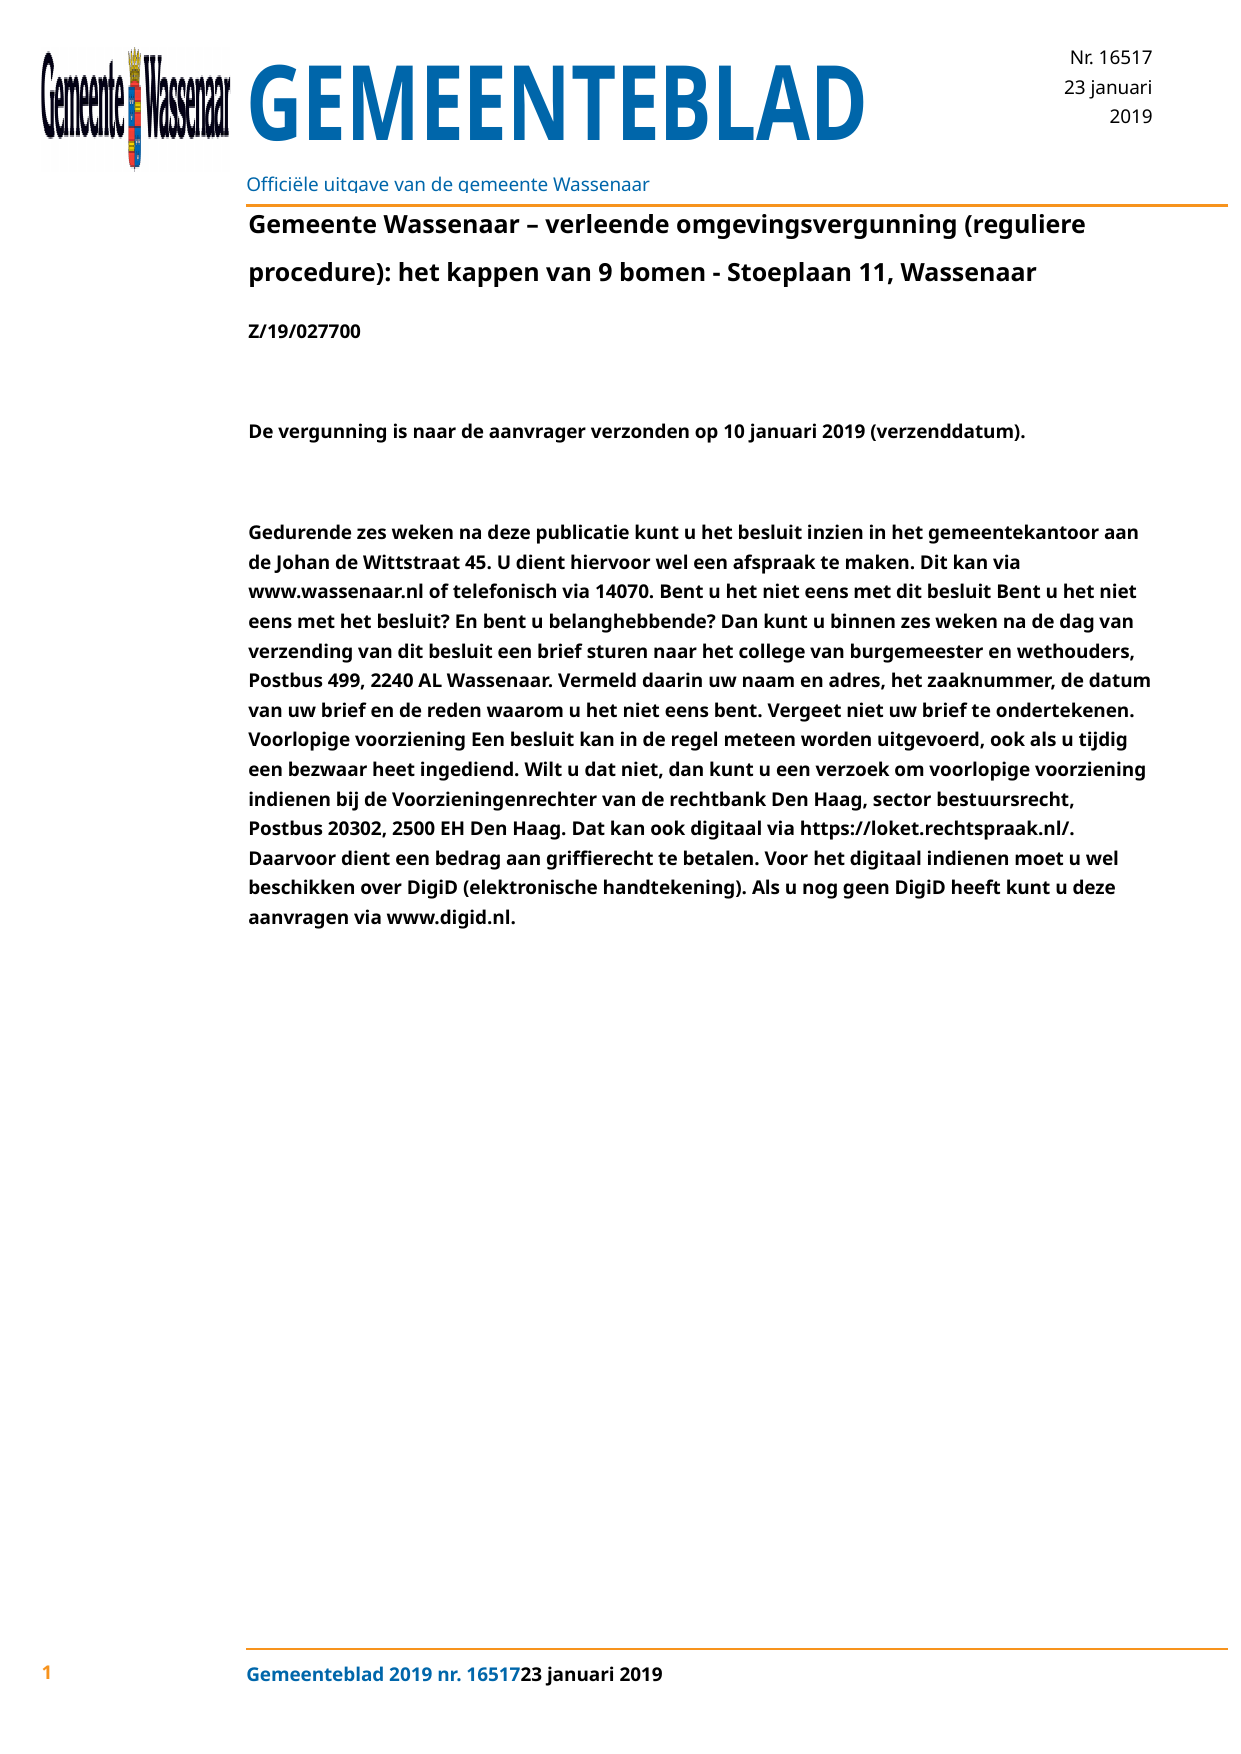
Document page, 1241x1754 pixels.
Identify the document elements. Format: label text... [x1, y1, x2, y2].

text Gemeente Wassenaar – verleende omgevingsvergunning (reguliere procedure): het kappen van 9 bomen - Stoeplaan 11, Wassenaar [248, 207, 1152, 288]
text Gedurende zes weken na deze publicatie kunt u het besluit inzien in het gemeentekantoor aan de Johan de Wittstraat 45. U dient hiervoor wel een afspraak te maken. Dit kan via www.wassenaar.nl of telefonisch via 14070. Bent u het niet eens met dit besluit Bent u het niet eens met het besluit? En bent u belanghebbende? Dan kunt u binnen zes weken na de dag van verzending van dit besluit een brief sturen naar het college van burgemeester en wethouders, Postbus 499, 2240 AL Wassenaar. Vermeld daarin uw naam en adres, het zaaknummer, de datum van uw brief en de reden waarom u het niet eens bent. Vergeet niet uw brief te ondertekenen. Voorlopige voorziening Een besluit kan in de regel meteen worden uitgevoerd, ook als u tijdig een bezwaar heet ingediend. Wilt u dat niet, dan kunt u een verzoek om voorlopige voorziening indienen bij de Voorzieningenrechter van de rechtbank Den Haag, sector bestuursrecht, Postbus 20302, 2500 EH Den Haag. Dat kan ook digitaal via https://loket.rechtspraak.nl/. Daarvoor dient een bedrag aan griffierecht te betalen. Voor het digitaal indienen moet u wel beschikken over DigiD (elektronische handtekening). Als u nog geen DigiD heeft kunt u deze aanvragen via www.digid.nl. [248, 519, 1152, 930]
text Z/19/027700 [248, 318, 1152, 344]
text De vergunning is naar de aanvrager verzonden op 10 januari 2019 (verzenddatum). [248, 419, 1152, 444]
picture [41, 47, 231, 172]
